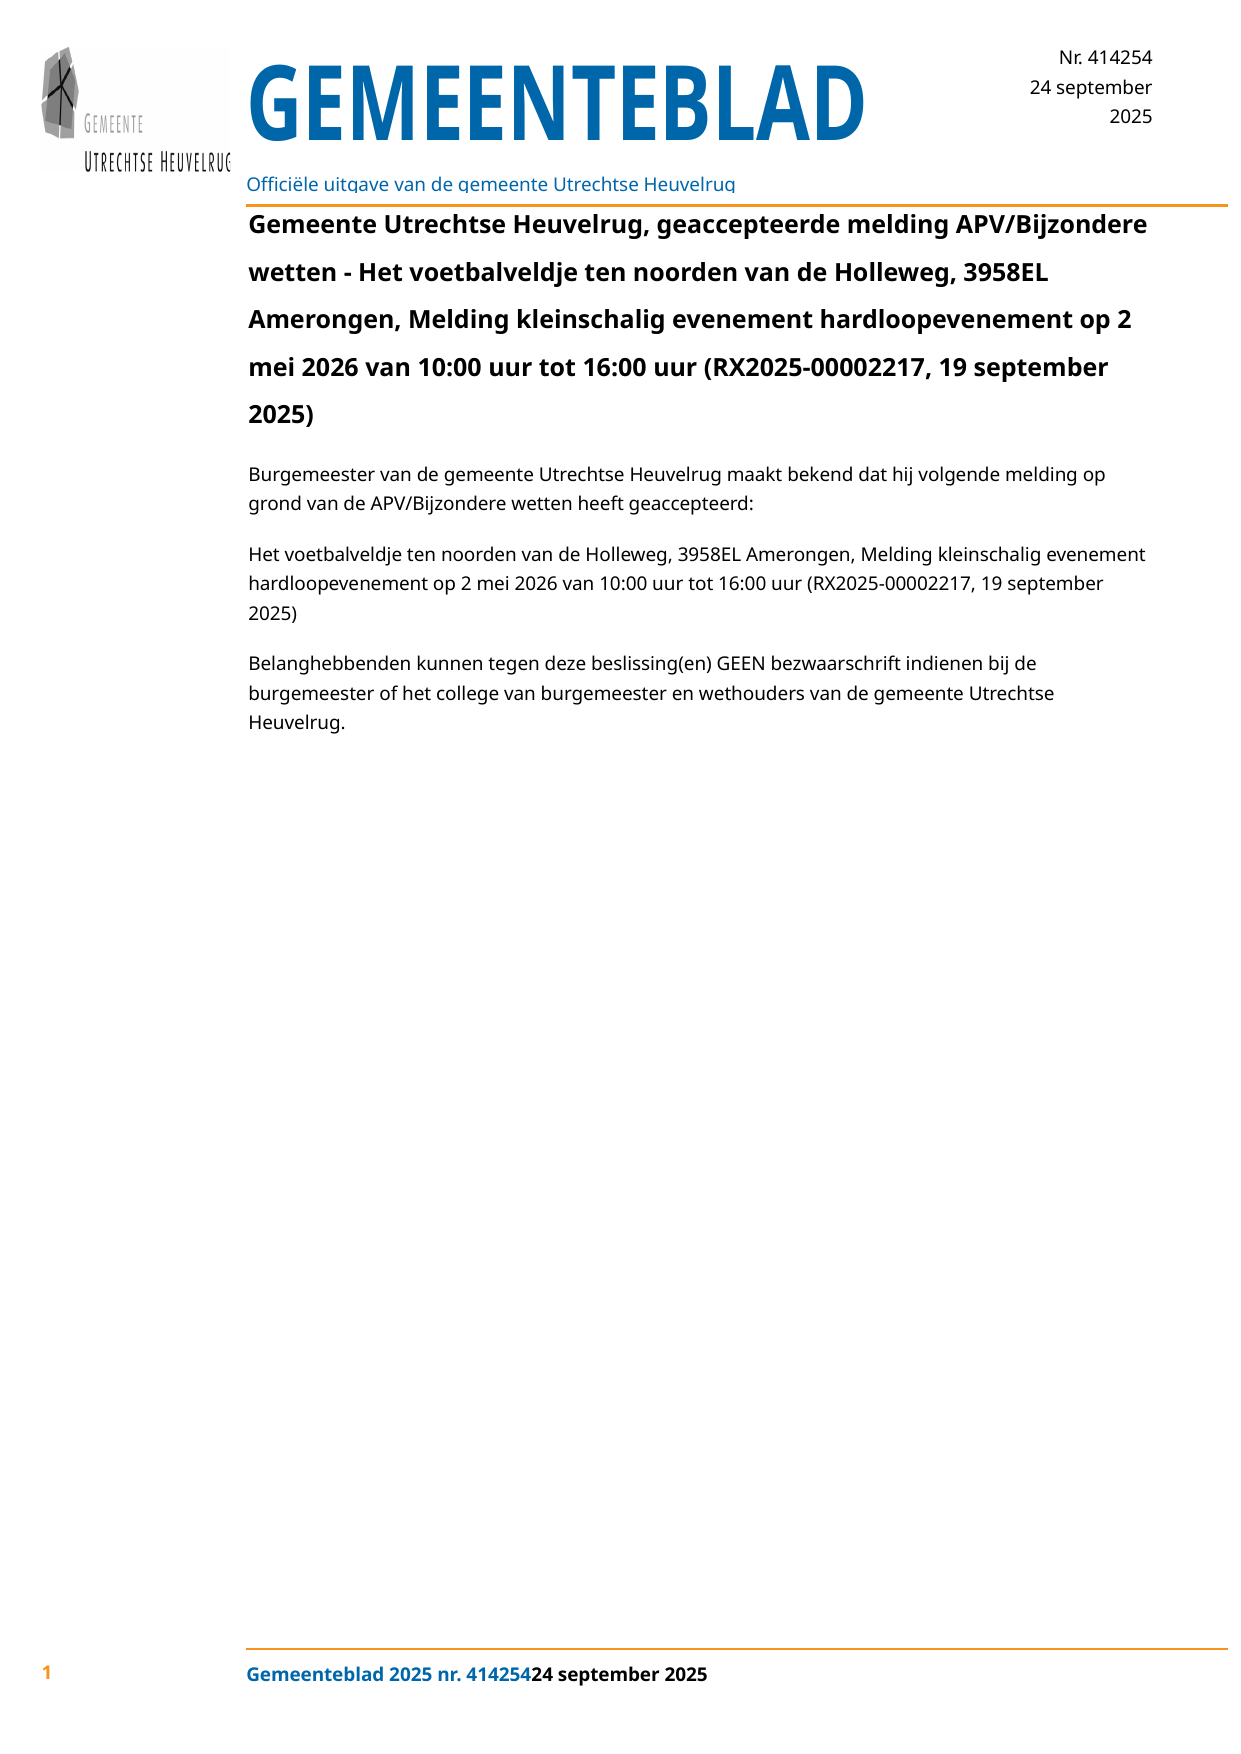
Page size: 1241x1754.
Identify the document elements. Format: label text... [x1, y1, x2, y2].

text Het voetbalveldje ten noorden van de Holleweg, 3958EL Amerongen, Melding kleinschalig evenement hardloopevenement op 2 mei 2026 van 10:00 uur tot 16:00 uur (RX2025-00002217, 19 september 2025) [248, 541, 1152, 626]
picture [41, 47, 231, 172]
text Burgemeester van de gemeente Utrechtse Heuvelrug maakt bekend dat hij volgende melding op grond van de APV/Bijzondere wetten heeft geaccepteerd: [248, 461, 1152, 516]
text Belanghebbenden kunnen tegen deze beslissing(en) GEEN bezwaarschrift indienen bij de burgemeester of het college van burgemeester en wethouders van de gemeente Utrechtse Heuvelrug. [248, 650, 1152, 735]
text Gemeente Utrechtse Heuvelrug, geaccepteerde melding APV/Bijzondere wetten - Het voetbalveldje ten noorden van de Holleweg, 3958EL Amerongen, Melding kleinschalig evenement hardloopevenement op 2 mei 2026 van 10:00 uur tot 16:00 uur (RX2025-00002217, 19 september 2025) [248, 207, 1152, 431]
